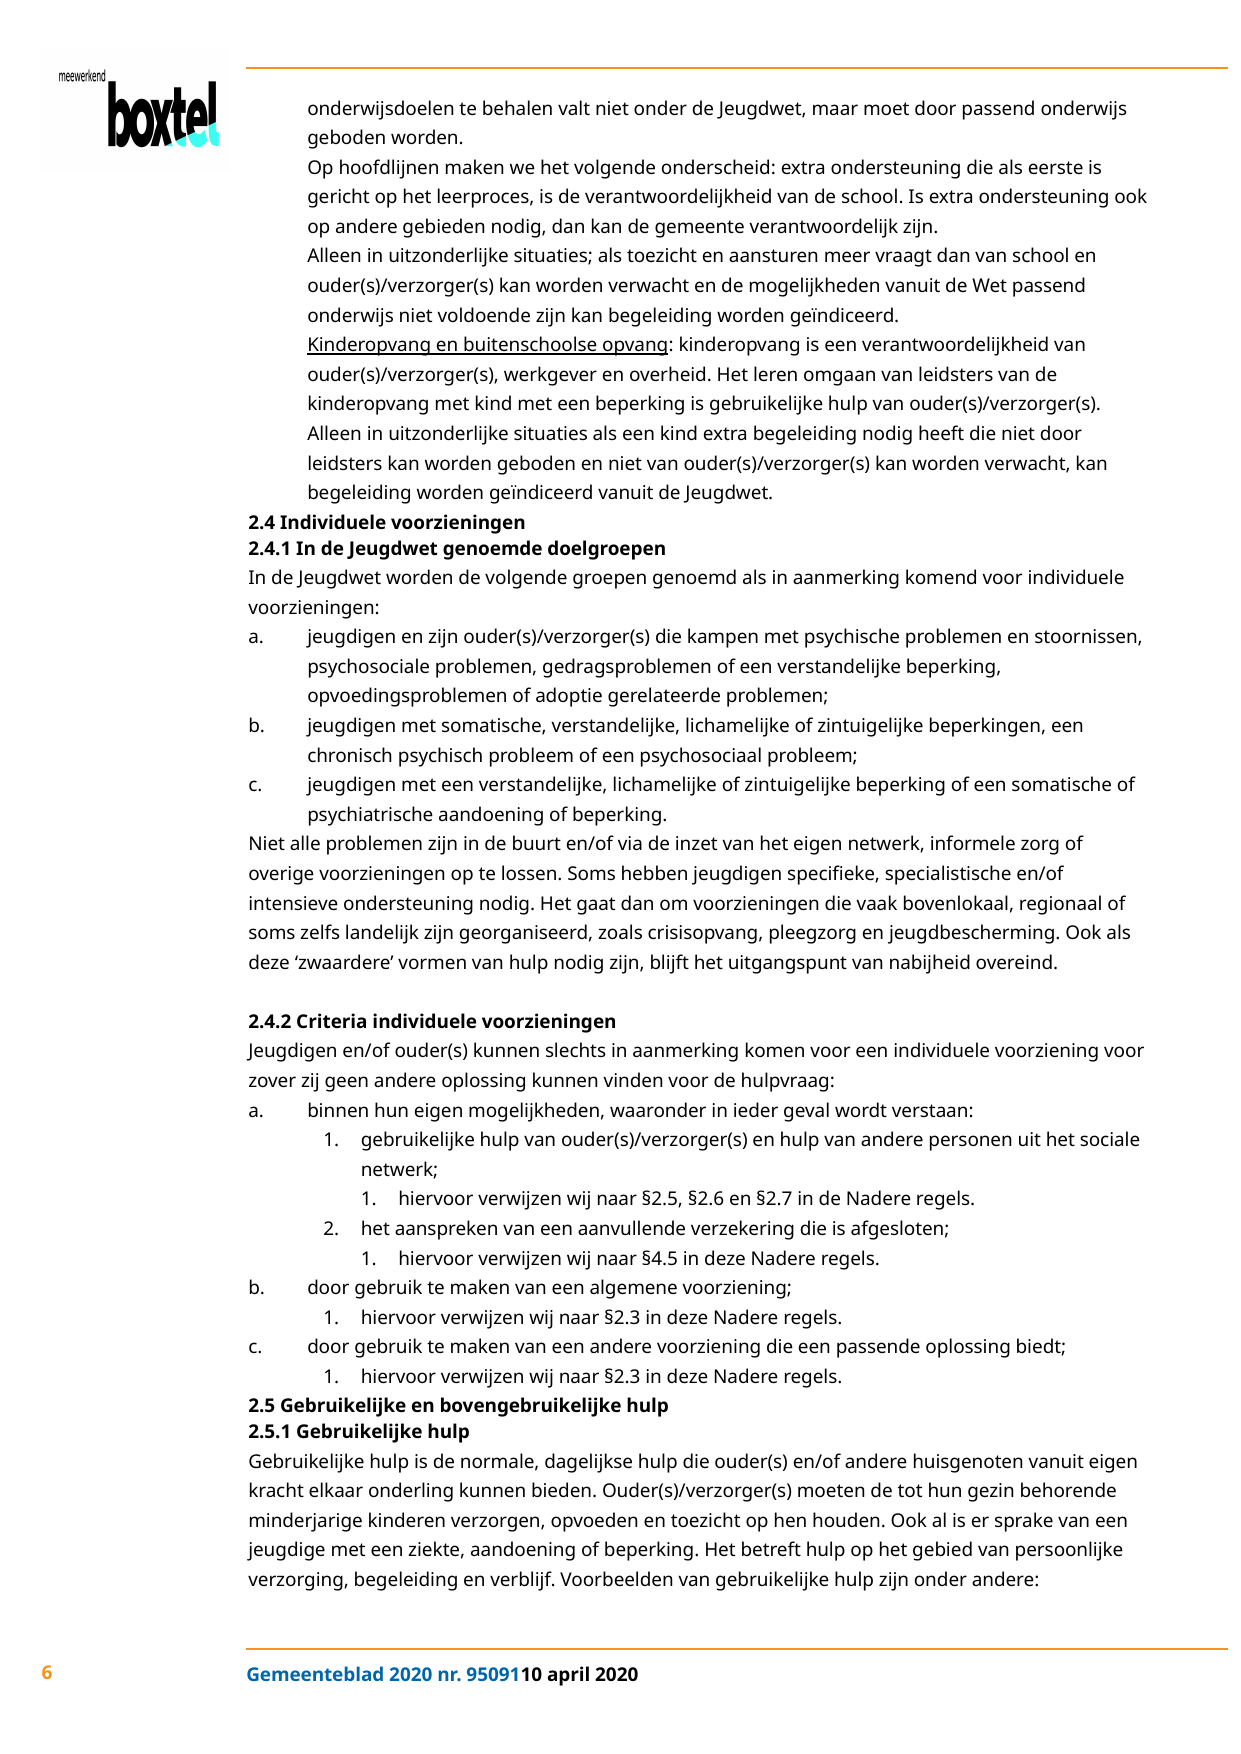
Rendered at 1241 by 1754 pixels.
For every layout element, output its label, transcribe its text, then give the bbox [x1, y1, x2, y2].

text 2.5.1 Gebruikelijke hulp [248, 1418, 1152, 1444]
text Niet alle problemen zijn in de buurt en/of via de inzet van het eigen netwerk, informele zorg of overige voorzieningen op te lossen. Soms hebben jeugdigen specifieke, specialistische en/of intensieve ondersteuning nodig. Het gaat dan om voorzieningen die vaak bovenlokaal, regionaal of soms zelfs landelijk zijn georganiseerd, zoals crisisopvang, pleegzorg en jeugdbescherming. Ook als deze ‘zwaardere’ vormen van hulp nodig zijn, blijft het uitgangspunt van nabijheid overeind. [248, 831, 1152, 974]
text Gebruikelijke hulp is de normale, dagelijkse hulp die ouder(s) en/of andere huisgenoten vanuit eigen kracht elkaar onderling kunnen bieden. Ouder(s)/verzorger(s) moeten de tot hun gezin behorende minderjarige kinderen verzorgen, opvoeden en toezicht op hen houden. Ook al is er sprake van een jeugdige met een ziekte, aandoening of beperking. Het betreft hulp op het gebied van persoonlijke verzorging, begeleiding en verblijf. Voorbeelden van gebruikelijke hulp zijn onder andere: [248, 1448, 1152, 1592]
list gebruikelijke hulp van ouder(s)/verzorger(s) en hulp van andere personen uit het sociale netwerk; [323, 1126, 1152, 1182]
list hiervoor verwijzen wij naar §2.3 in deze Nadere regels. [323, 1363, 1152, 1389]
list jeugdigen met somatische, verstandelijke, lichamelijke of zintuigelijke beperkingen, een chronisch psychisch probleem of een psychosociaal probleem; [248, 712, 1152, 767]
list binnen hun eigen mogelijkheden, waaronder in ieder geval wordt verstaan: [248, 1097, 1152, 1122]
list onderwijsdoelen te behalen valt niet onder de Jeugdwet, maar moet door passend onderwijs geboden worden. [248, 95, 1152, 150]
list hiervoor verwijzen wij naar §2.5, §2.6 en §2.7 in de Nadere regels. [361, 1186, 1152, 1211]
list het aanspreken van een aanvullende verzekering die is afgesloten; [323, 1215, 1152, 1241]
picture [41, 47, 231, 172]
list hiervoor verwijzen wij naar §4.5 in deze Nadere regels. [361, 1245, 1152, 1270]
text 2.4.1 In de Jeugdwet genoemde doelgroepen [248, 535, 1152, 560]
text 2.4 Individuele voorzieningen [248, 509, 1152, 535]
list Op hoofdlijnen maken we het volgende onderscheid: extra ondersteuning die als eerste is gericht op het leerproces, is de verantwoordelijkheid van de school. Is extra ondersteuning ook op andere gebieden nodig, dan kan de gemeente verantwoordelijk zijn. [248, 154, 1152, 239]
text 2.4.2 Criteria individuele voorzieningen [248, 1008, 1152, 1034]
list Alleen in uitzonderlijke situaties; als toezicht en aansturen meer vraagt dan van school en ouder(s)/verzorger(s) kan worden verwacht en de mogelijkheden vanuit de Wet passend onderwijs niet voldoende zijn kan begeleiding worden geïndiceerd. [248, 243, 1152, 328]
text 2.5 Gebruikelijke en bovengebruikelijke hulp [248, 1393, 1152, 1418]
list hiervoor verwijzen wij naar §2.3 in deze Nadere regels. [323, 1304, 1152, 1329]
text Jeugdigen en/of ouder(s) kunnen slechts in aanmerking komen voor een individuele voorziening voor zover zij geen andere oplossing kunnen vinden voor de hulpvraag: [248, 1038, 1152, 1093]
list Kinderopvang en buitenschoolse opvang: kinderopvang is een verantwoordelijkheid van ouder(s)/verzorger(s), werkgever en overheid. Het leren omgaan van leidsters van de kinderopvang met kind met een beperking is gebruikelijke hulp van ouder(s)/verzorger(s). Alleen in uitzonderlijke situaties als een kind extra begeleiding nodig heeft die niet door leidsters kan worden geboden en niet van ouder(s)/verzorger(s) kan worden verwacht, kan begeleiding worden geïndiceerd vanuit de Jeugdwet. [248, 331, 1152, 505]
list jeugdigen met een verstandelijke, lichamelijke of zintuigelijke beperking of een somatische of psychiatrische aandoening of beperking. [248, 771, 1152, 827]
list door gebruik te maken van een algemene voorziening; [248, 1274, 1152, 1300]
text In de Jeugdwet worden de volgende groepen genoemd als in aanmerking komend voor individuele voorzieningen: [248, 564, 1152, 619]
list jeugdigen en zijn ouder(s)/verzorger(s) die kampen met psychische problemen en stoornissen, psychosociale problemen, gedragsproblemen of een verstandelijke beperking, opvoedingsproblemen of adoptie gerelateerde problemen; [248, 623, 1152, 708]
list door gebruik te maken van een andere voorziening die een passende oplossing biedt; [248, 1333, 1152, 1359]
